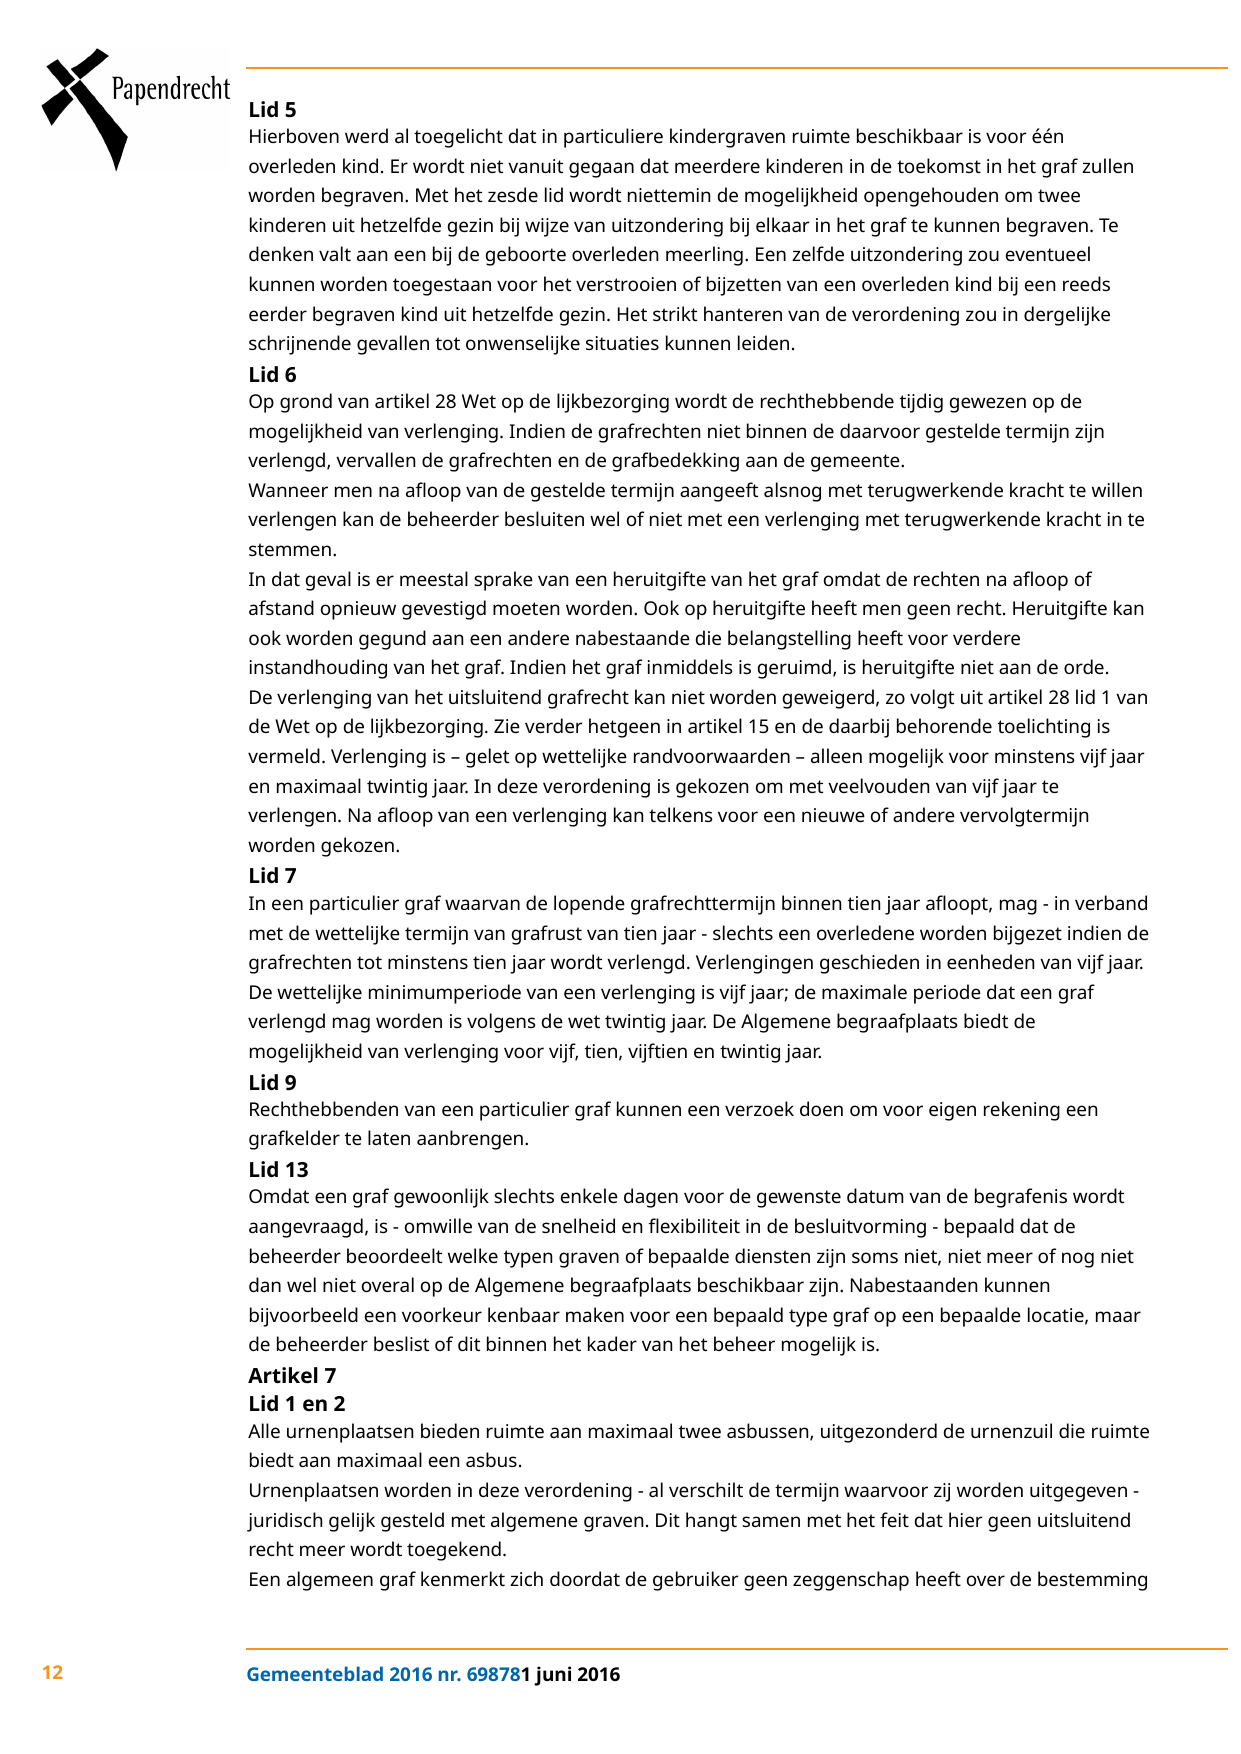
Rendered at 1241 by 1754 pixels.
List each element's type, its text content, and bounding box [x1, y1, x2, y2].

text Lid 9 [248, 1068, 1152, 1096]
text Lid 7 [248, 862, 1152, 890]
text Op grond van artikel 28 Wet op de lijkbezorging wordt de rechthebbende tijdig gewezen op de mogelijkheid van verlenging. Indien de grafrechten niet binnen de daarvoor gestelde termijn zijn verlengd, vervallen de grafrechten en de grafbedekking aan de gemeente. [248, 388, 1152, 473]
text Alle urnenplaatsen bieden ruimte aan maximaal twee asbussen, uitgezonderd de urnenzuil die ruimte biedt aan maximaal een asbus. [248, 1418, 1152, 1473]
text In een particulier graf waarvan de lopende grafrechttermijn binnen tien jaar afloopt, mag - in verband met de wettelijke termijn van grafrust van tien jaar - slechts een overledene worden bijgezet indien de grafrechten tot minstens tien jaar wordt verlengd. Verlengingen geschieden in eenheden van vijf jaar. De wettelijke minimumperiode van een verlenging is vijf jaar; de maximale periode dat een graf verlengd mag worden is volgens de wet twintig jaar. De Algemene begraafplaats biedt de mogelijkheid van verlenging voor vijf, tien, vijftien en twintig jaar. [248, 890, 1152, 1064]
text Wanneer men na afloop van de gestelde termijn aangeeft alsnog met terugwerkende kracht te willen verlengen kan de beheerder besluiten wel of niet met een verlenging met terugwerkende kracht in te stemmen. [248, 477, 1152, 562]
text Omdat een graf gewoonlijk slechts enkele dagen voor de gewenste datum van de begrafenis wordt aangevraagd, is - omwille van de snelheid en flexibiliteit in de besluitvorming - bepaald dat de beheerder beoordeelt welke typen graven of bepaalde diensten zijn soms niet, niet meer of nog niet dan wel niet overal op de Algemene begraafplaats beschikbaar zijn. Nabestaanden kunnen bijvoorbeeld een voorkeur kenbaar maken voor een bepaald type graf op een bepaalde locatie, maar de beheerder beslist of dit binnen het kader van het beheer mogelijk is. [248, 1184, 1152, 1357]
text Hierboven werd al toegelicht dat in particuliere kindergraven ruimte beschikbaar is voor één overleden kind. Er wordt niet vanuit gegaan dat meerdere kinderen in de toekomst in het graf zullen worden begraven. Met het zesde lid wordt niettemin de mogelijkheid opengehouden om twee kinderen uit hetzelfde gezin bij wijze van uitzondering bij elkaar in het graf te kunnen begraven. Te denken valt aan een bij de geboorte overleden meerling. Een zelfde uitzondering zou eventueel kunnen worden toegestaan voor het verstrooien of bijzetten van een overleden kind bij een reeds eerder begraven kind uit hetzelfde gezin. Het strikt hanteren van de verordening zou in dergelijke schrijnende gevallen tot onwenselijke situaties kunnen leiden. [248, 123, 1152, 356]
text Een algemeen graf kenmerkt zich doordat de gebruiker geen zeggenschap heeft over de bestemming [248, 1566, 1152, 1592]
text Lid 13 [248, 1155, 1152, 1184]
text Lid 5 [248, 95, 1152, 123]
text Rechthebbenden van een particulier graf kunnen een verzoek doen om voor eigen rekening een grafkelder te laten aanbrengen. [248, 1096, 1152, 1151]
text Lid 1 en 2 [248, 1389, 1152, 1418]
text Artikel 7 [248, 1361, 1152, 1389]
text De verlenging van het uitsluitend grafrecht kan niet worden geweigerd, zo volgt uit artikel 28 lid 1 van de Wet op de lijkbezorging. Zie verder hetgeen in artikel 15 en de daarbij behorende toelichting is vermeld. Verlenging is – gelet op wettelijke randvoorwaarden – alleen mogelijk voor minstens vijf jaar en maximaal twintig jaar. In deze verordening is gekozen om met veelvouden van vijf jaar te verlengen. Na afloop van een verlenging kan telkens voor een nieuwe of andere vervolgtermijn worden gekozen. [248, 684, 1152, 858]
picture [41, 47, 231, 172]
text In dat geval is er meestal sprake van een heruitgifte van het graf omdat de rechten na afloop of afstand opnieuw gevestigd moeten worden. Ook op heruitgifte heeft men geen recht. Heruitgifte kan ook worden gegund aan een andere nabestaande die belangstelling heeft voor verdere instandhouding van het graf. Indien het graf inmiddels is geruimd, is heruitgifte niet aan de orde. [248, 566, 1152, 680]
text Lid 6 [248, 360, 1152, 388]
text Urnenplaatsen worden in deze verordening - al verschilt de termijn waarvoor zij worden uitgegeven - juridisch gelijk gesteld met algemene graven. Dit hangt samen met het feit dat hier geen uitsluitend recht meer wordt toegekend. [248, 1477, 1152, 1562]
